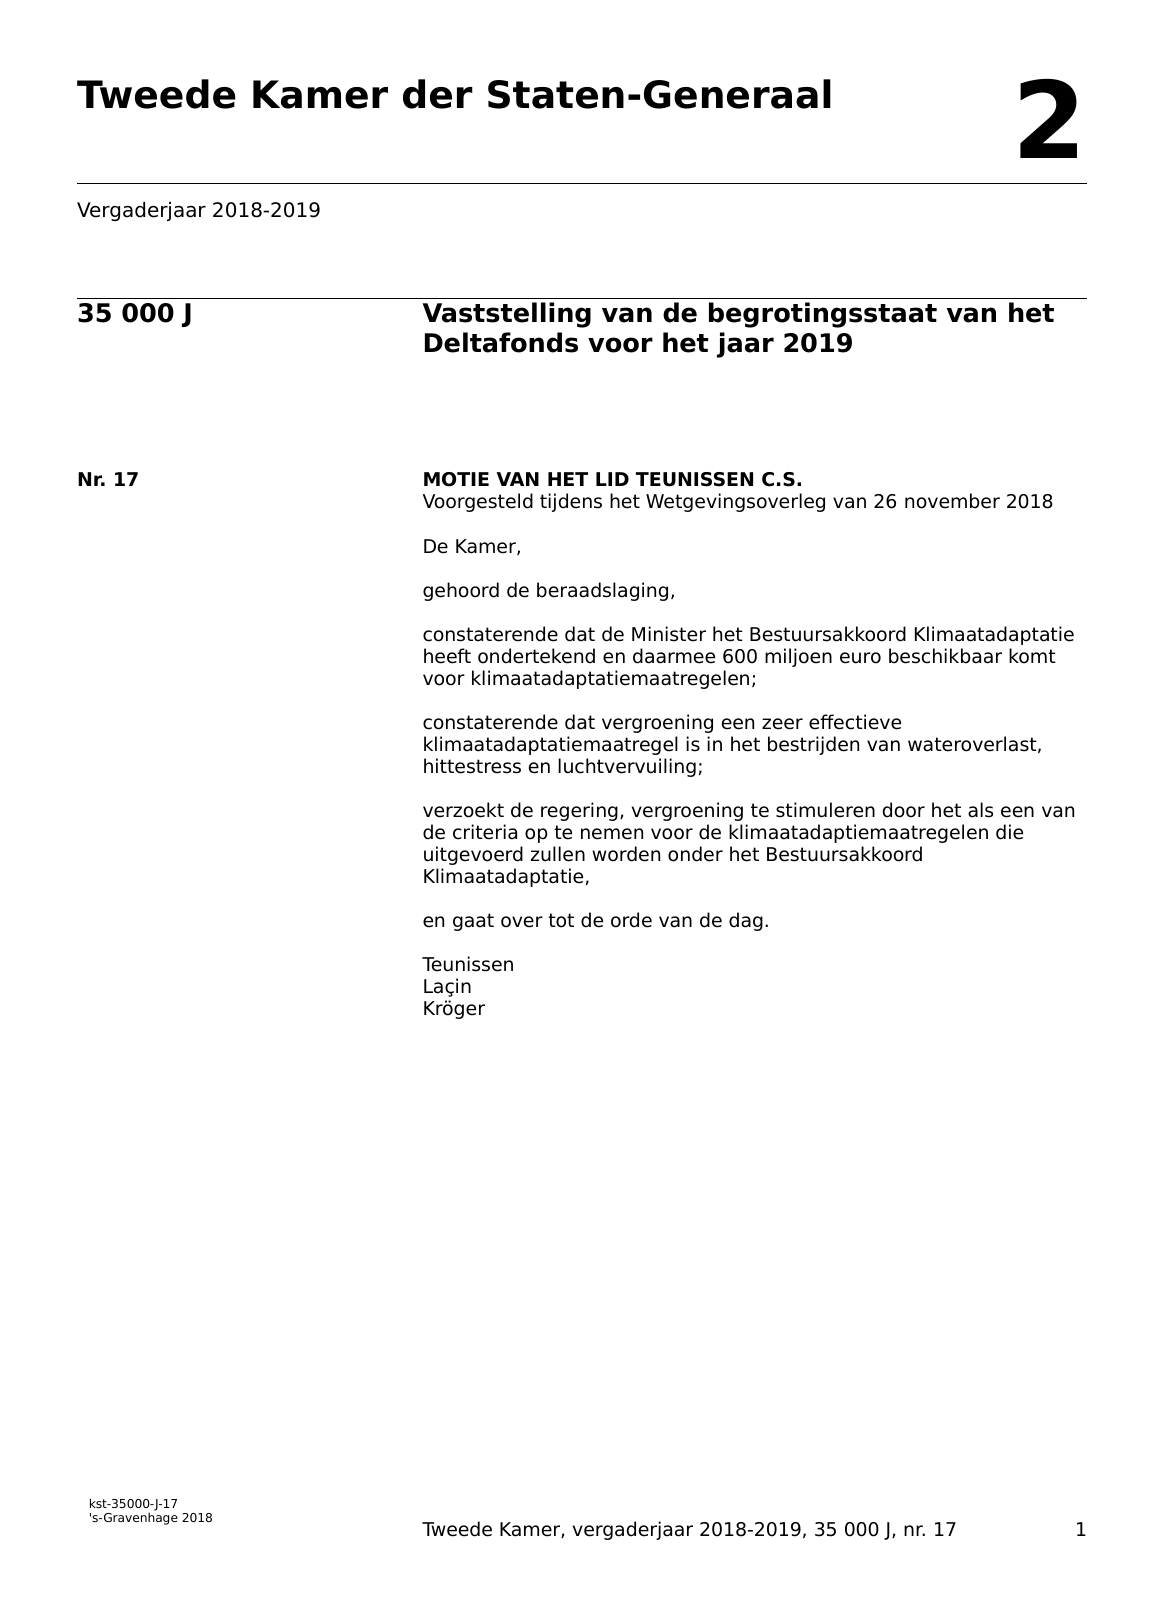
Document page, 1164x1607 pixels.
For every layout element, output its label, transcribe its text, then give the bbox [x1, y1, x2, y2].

text Laçin [422, 976, 1087, 998]
text kst-35000-J-17 [88, 1497, 323, 1511]
text gehoord de beraadslaging, [422, 580, 1087, 602]
text Voorgesteld tijdens het Wetgevingsoverleg van 26 november 2018 [422, 491, 1087, 513]
text verzoekt de regering, vergroening te stimuleren door het als een van de criteria op te nemen voor de klimaatadaptiemaatregelen die uitgevoerd zullen worden onder het Bestuursakkoord Klimaatadaptatie, [422, 800, 1087, 888]
subtitle Nr. 17 MOTIE VAN HET LID TEUNISSEN C.S. [77, 469, 1087, 491]
text constaterende dat de Minister het Bestuursakkoord Klimaatadaptatie heeft ondertekend en daarmee 600 miljoen euro beschikbaar komt voor klimaatadaptatiemaatregelen; [422, 624, 1087, 690]
subtitle 35 000 J Vaststelling van de begrotingsstaat van het Deltafonds voor het jaar 2019 [77, 299, 1087, 358]
text 's-Gravenhage 2018 [88, 1511, 323, 1525]
text Teunissen [422, 954, 1087, 976]
text Kröger [422, 998, 1087, 1020]
text en gaat over tot de orde van de dag. [422, 910, 1087, 932]
table_header Tweede Kamer der Staten-Generaal [77, 59, 886, 183]
text constaterende dat vergroening een zeer effectieve klimaatadaptatiemaatregel is in het bestrijden van wateroverlast, hittestress en luchtvervuiling; [422, 712, 1087, 778]
table_header 2 [886, 59, 1087, 183]
table_cell Vergaderjaar 2018-2019 [77, 184, 1087, 298]
text De Kamer, [422, 536, 1087, 557]
